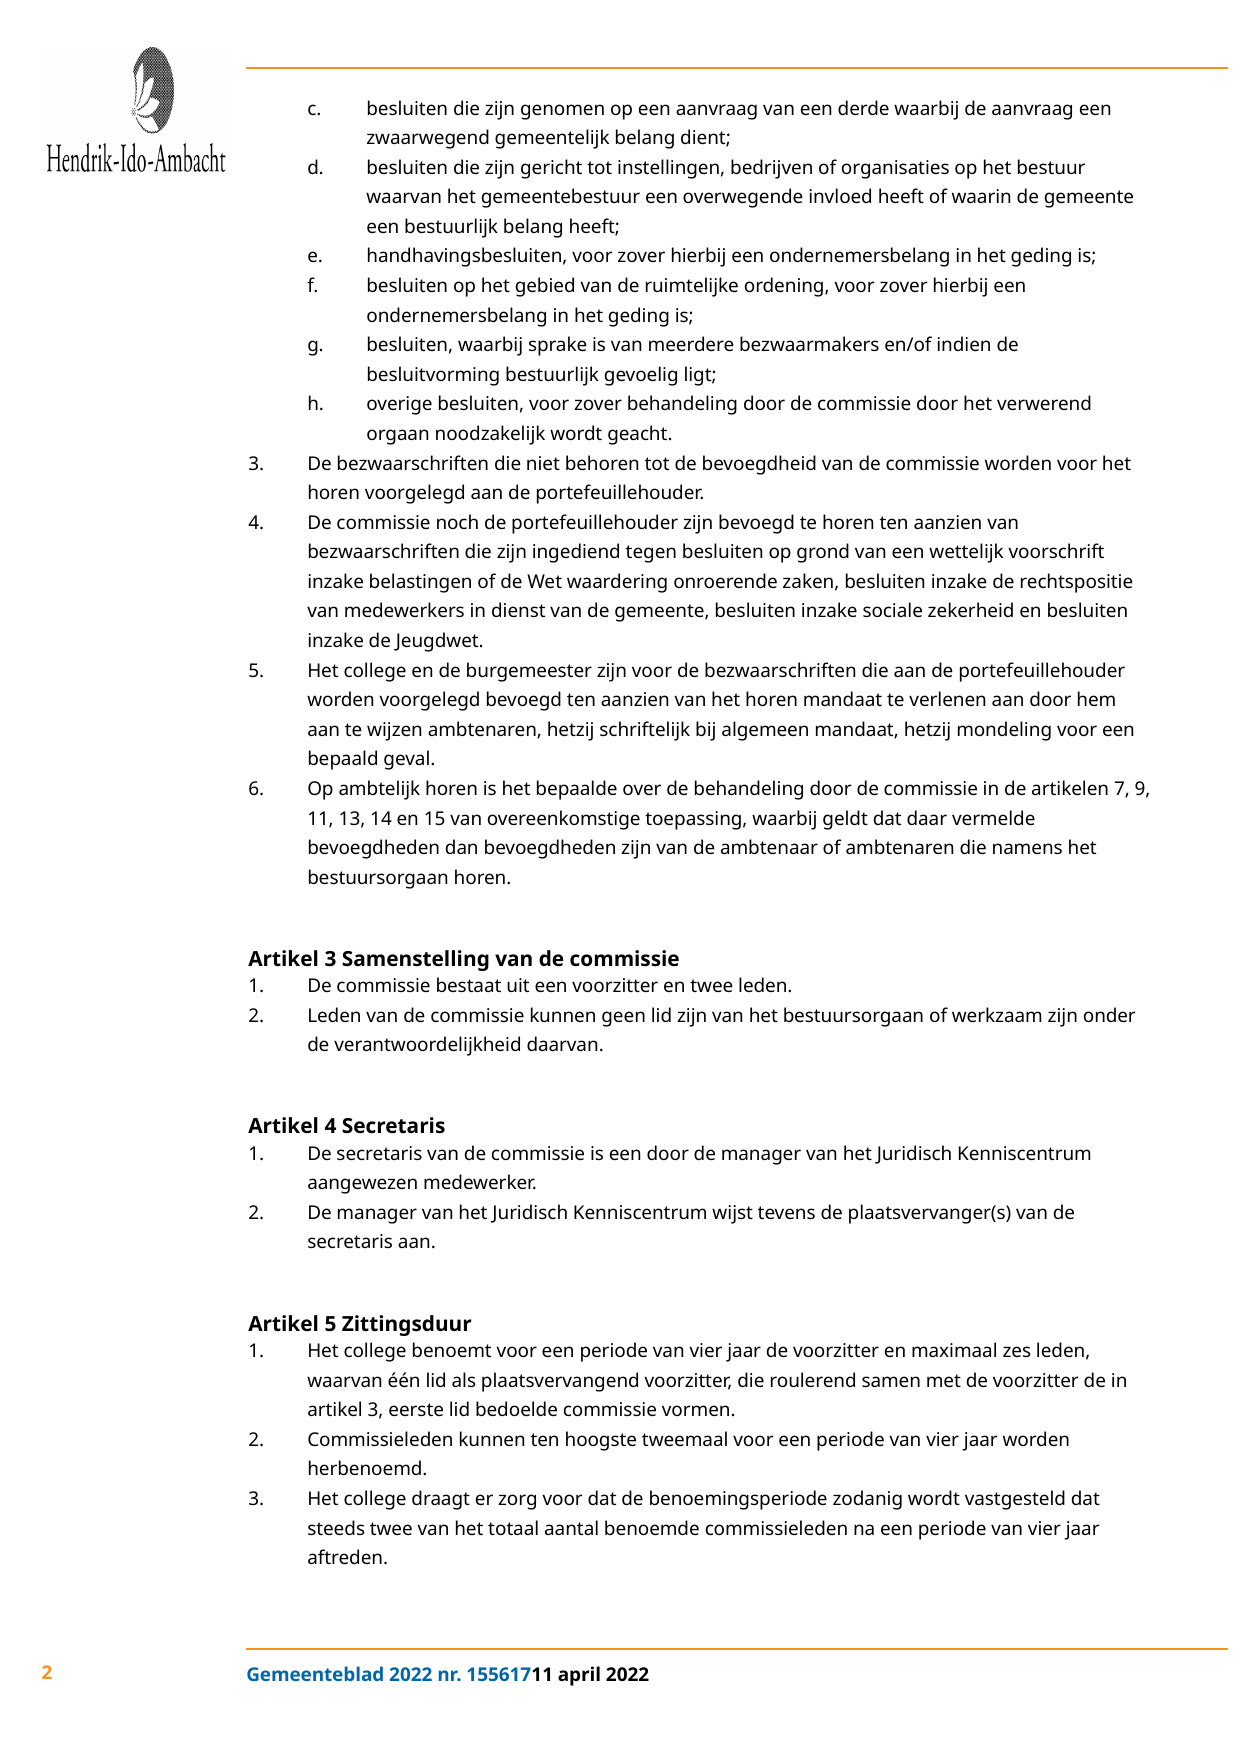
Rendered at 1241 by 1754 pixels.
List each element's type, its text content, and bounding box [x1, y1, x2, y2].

list handhavingsbesluiten, voor zover hierbij een ondernemersbelang in het geding is; [307, 243, 1152, 268]
text Artikel 3 Samenstelling van de commissie [248, 944, 1152, 972]
list Het college draagt er zorg voor dat de benoemingsperiode zodanig wordt vastgesteld dat steeds twee van het totaal aantal benoemde commissieleden na een periode van vier jaar aftreden. [248, 1485, 1152, 1570]
list overige besluiten, voor zover behandeling door de commissie door het verwerend orgaan noodzakelijk wordt geacht. [307, 391, 1152, 446]
list Op ambtelijk horen is het bepaalde over de behandeling door de commissie in de artikelen 7, 9, 11, 13, 14 en 15 van overeenkomstige toepassing, waarbij geldt dat daar vermelde bevoegdheden dan bevoegdheden zijn van de ambtenaar of ambtenaren die namens het bestuursorgaan horen. [248, 775, 1152, 890]
list Het college en de burgemeester zijn voor de bezwaarschriften die aan de portefeuillehouder worden voorgelegd bevoegd ten aanzien van het horen mandaat te verlenen aan door hem aan te wijzen ambtenaren, hetzij schriftelijk bij algemeen mandaat, hetzij mondeling voor een bepaald geval. [248, 657, 1152, 771]
list De bezwaarschriften die niet behoren tot de bevoegdheid van de commissie worden voor het horen voorgelegd aan de portefeuillehouder. [248, 450, 1152, 505]
list besluiten op het gebied van de ruimtelijke ordening, voor zover hierbij een ondernemersbelang in het geding is; [307, 272, 1152, 328]
list besluiten die zijn gericht tot instellingen, bedrijven of organisaties op het bestuur waarvan het gemeentebestuur een overwegende invloed heeft of waarin de gemeente een bestuurlijk belang heeft; [307, 154, 1152, 239]
list besluiten, waarbij sprake is van meerdere bezwaarmakers en/of indien de besluitvorming bestuurlijk gevoelig ligt; [307, 331, 1152, 387]
list De manager van het Juridisch Kenniscentrum wijst tevens de plaatsvervanger(s) van de secretaris aan. [248, 1199, 1152, 1254]
list De commissie noch de portefeuillehouder zijn bevoegd te horen ten aanzien van bezwaarschriften die zijn ingediend tegen besluiten op grond van een wettelijk voorschrift inzake belastingen of de Wet waardering onroerende zaken, besluiten inzake de rechtspositie van medewerkers in dienst van de gemeente, besluiten inzake sociale zekerheid en besluiten inzake de Jeugdwet. [248, 509, 1152, 653]
text Artikel 5 Zittingsduur [248, 1309, 1152, 1337]
list Het college benoemt voor een periode van vier jaar de voorzitter en maximaal zes leden, waarvan één lid als plaatsvervangend voorzitter, die roulerend samen met de voorzitter de in artikel 3, eerste lid bedoelde commissie vormen. [248, 1337, 1152, 1422]
picture [41, 47, 231, 172]
list Leden van de commissie kunnen geen lid zijn van het bestuursorgaan of werkzaam zijn onder de verantwoordelijkheid daarvan. [248, 1002, 1152, 1057]
text Artikel 4 Secretaris [248, 1112, 1152, 1140]
list De secretaris van de commissie is een door de manager van het Juridisch Kenniscentrum aangewezen medewerker. [248, 1140, 1152, 1195]
list De commissie bestaat uit een voorzitter en twee leden. [248, 972, 1152, 998]
list Commissieleden kunnen ten hoogste tweemaal voor een periode van vier jaar worden herbenoemd. [248, 1426, 1152, 1481]
list besluiten die zijn genomen op een aanvraag van een derde waarbij de aanvraag een zwaarwegend gemeentelijk belang dient; [307, 95, 1152, 150]
